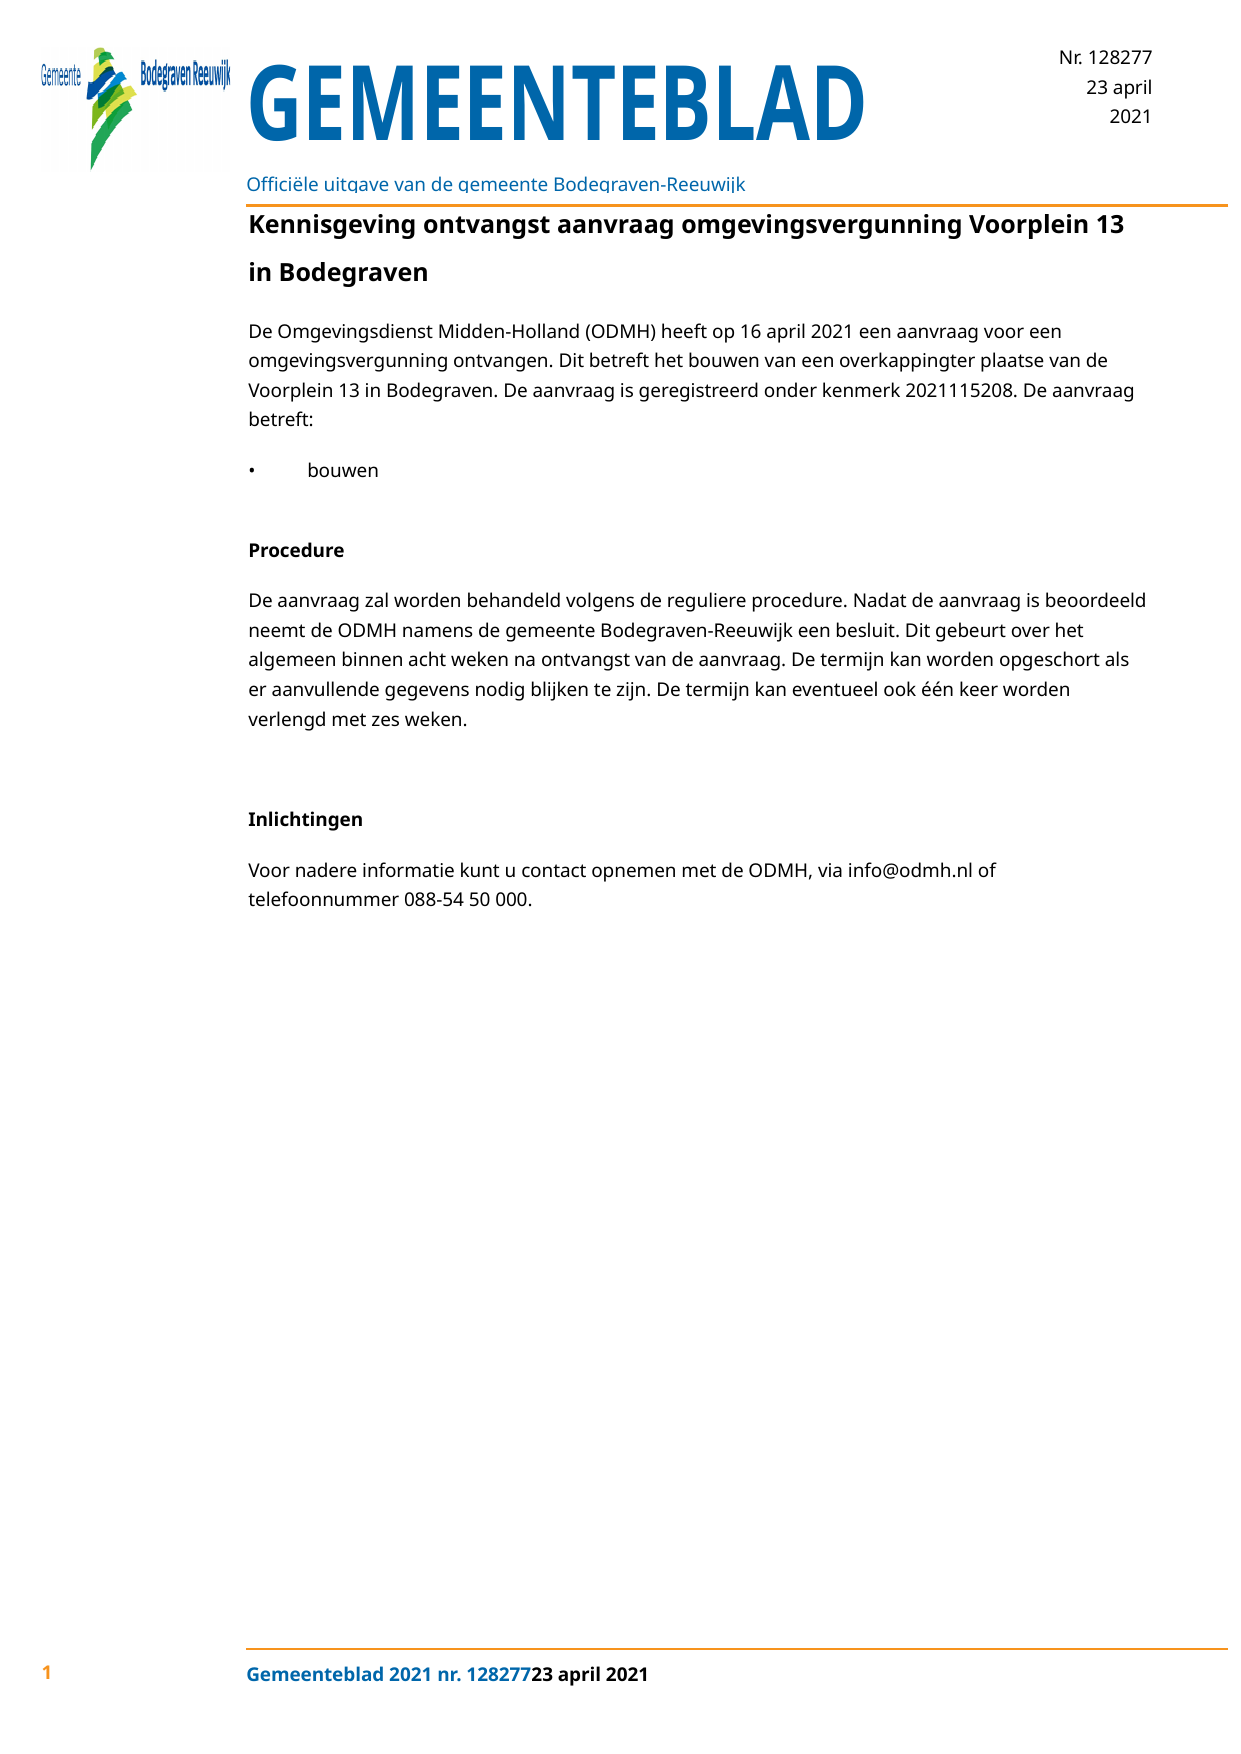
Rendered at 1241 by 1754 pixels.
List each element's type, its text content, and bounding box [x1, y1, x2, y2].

picture [41, 47, 231, 172]
text Procedure [248, 537, 1152, 563]
list bouwen [248, 457, 1152, 483]
text Inlichtingen [248, 807, 1152, 832]
text De Omgevingsdienst Midden-Holland (ODMH) heeft op 16 april 2021 een aanvraag voor een omgevingsvergunning ontvangen. Dit betreft het bouwen van een overkappingter plaatse van de Voorplein 13 in Bodegraven. De aanvraag is geregistreerd onder kenmerk 2021115208. De aanvraag betreft: [248, 318, 1152, 432]
text De aanvraag zal worden behandeld volgens de reguliere procedure. Nadat de aanvraag is beoordeeld neemt de ODMH namens de gemeente Bodegraven-Reeuwijk een besluit. Dit gebeurt over het algemeen binnen acht weken na ontvangst van de aanvraag. De termijn kan worden opgeschort als er aanvullende gegevens nodig blijken te zijn. De termijn kan eventueel ook één keer worden verlengd met zes weken. [248, 587, 1152, 732]
text Voor nadere informatie kunt u contact opnemen met de ODMH, via info@odmh.nl of telefoonnummer 088-54 50 000. [248, 857, 1152, 912]
text Kennisgeving ontvangst aanvraag omgevingsvergunning Voorplein 13 in Bodegraven [248, 207, 1152, 288]
